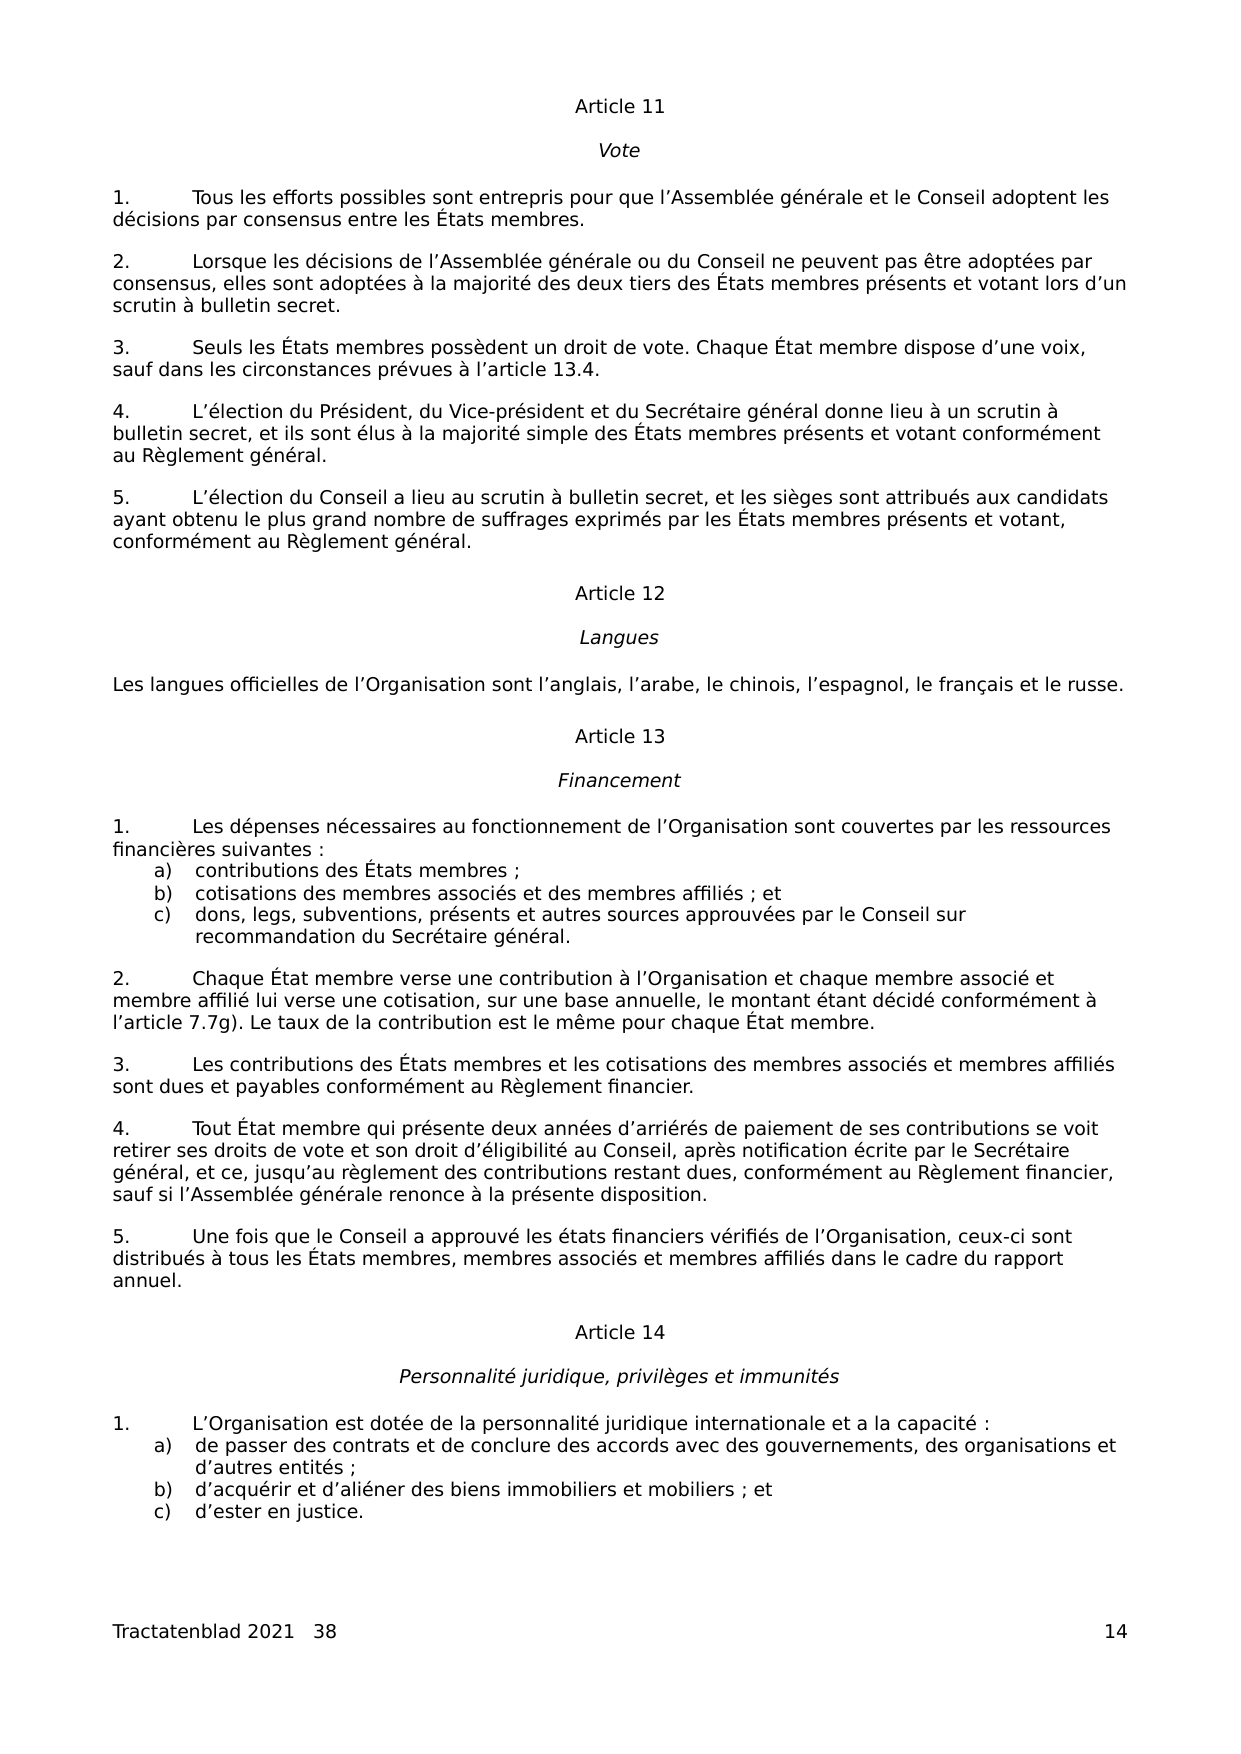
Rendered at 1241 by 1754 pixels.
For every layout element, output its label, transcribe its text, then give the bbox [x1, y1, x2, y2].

text c) dons, legs, subventions, présents et autres sources approuvées par le Conseil sur recommandation du Secrétaire général. [153, 904, 1128, 948]
subtitle Article 11 Vote [112, 96, 1128, 162]
text 4. L’élection du Président, du Vice-président et du Secrétaire général donne lieu à un scrutin à bulletin secret, et ils sont élus à la majorité simple des États membres présents et votant conformément au Règlement général. [112, 401, 1128, 467]
text c) d’ester en justice. [153, 1501, 1128, 1523]
text 3. Seuls les États membres possèdent un droit de vote. Chaque État membre dispose d’une voix, sauf dans les circonstances prévues à l’article 13.4. [112, 337, 1128, 381]
text 3. Les contributions des États membres et les cotisations des membres associés et membres affiliés sont dues et payables conformément au Règlement financier. [112, 1054, 1128, 1098]
text b) cotisations des membres associés et des membres affiliés ; et [153, 882, 1128, 904]
text 1. Les dépenses nécessaires au fonctionnement de l’Organisation sont couvertes par les ressources financières suivantes : [112, 816, 1128, 860]
text Les langues officielles de l’Organisation sont l’anglais, l’arabe, le chinois, l’espagnol, le français et le russe. [112, 673, 1128, 696]
text 2. Lorsque les décisions de l’Assemblée générale ou du Conseil ne peuvent pas être adoptées par consensus, elles sont adoptées à la majorité des deux tiers des États membres présents et votant lors d’un scrutin à bulletin secret. [112, 251, 1128, 317]
subtitle Article 12 Langues [112, 583, 1128, 648]
text 5. L’élection du Conseil a lieu au scrutin à bulletin secret, et les sièges sont attribués aux candidats ayant obtenu le plus grand nombre de suffrages exprimés par les États membres présents et votant, conformément au Règlement général. [112, 487, 1128, 553]
text a) de passer des contrats et de conclure des accords avec des gouvernements, des organisations et d’autres entités ; [153, 1435, 1128, 1479]
text 4. Tout État membre qui présente deux années d’arriérés de paiement de ses contributions se voit retirer ses droits de vote et son droit d’éligibilité au Conseil, après notification écrite par le Secrétaire général, et ce, jusqu’au règlement des contributions restant dues, conformément au Règlement financier, sauf si l’Assemblée générale renonce à la présente disposition. [112, 1118, 1128, 1206]
text b) d’acquérir et d’aliéner des biens immobiliers et mobiliers ; et [153, 1479, 1128, 1501]
text 5. Une fois que le Conseil a approuvé les états financiers vérifiés de l’Organisation, ceux-ci sont distribués à tous les États membres, membres associés et membres affiliés dans le cadre du rapport annuel. [112, 1226, 1128, 1292]
subtitle Article 13 Financement [112, 726, 1128, 791]
text 1. L’Organisation est dotée de la personnalité juridique internationale et a la capacité : [112, 1413, 1128, 1435]
text a) contributions des États membres ; [153, 860, 1128, 882]
text 2. Chaque État membre verse une contribution à l’Organisation et chaque membre associé et membre affilié lui verse une cotisation, sur une base annuelle, le montant étant décidé conformément à l’article 7.7g). Le taux de la contribution est le même pour chaque État membre. [112, 968, 1128, 1034]
text 1. Tous les efforts possibles sont entrepris pour que l’Assemblée générale et le Conseil adoptent les décisions par consensus entre les États membres. [112, 187, 1128, 231]
subtitle Article 14 Personnalité juridique, privilèges et immunités [112, 1322, 1128, 1388]
